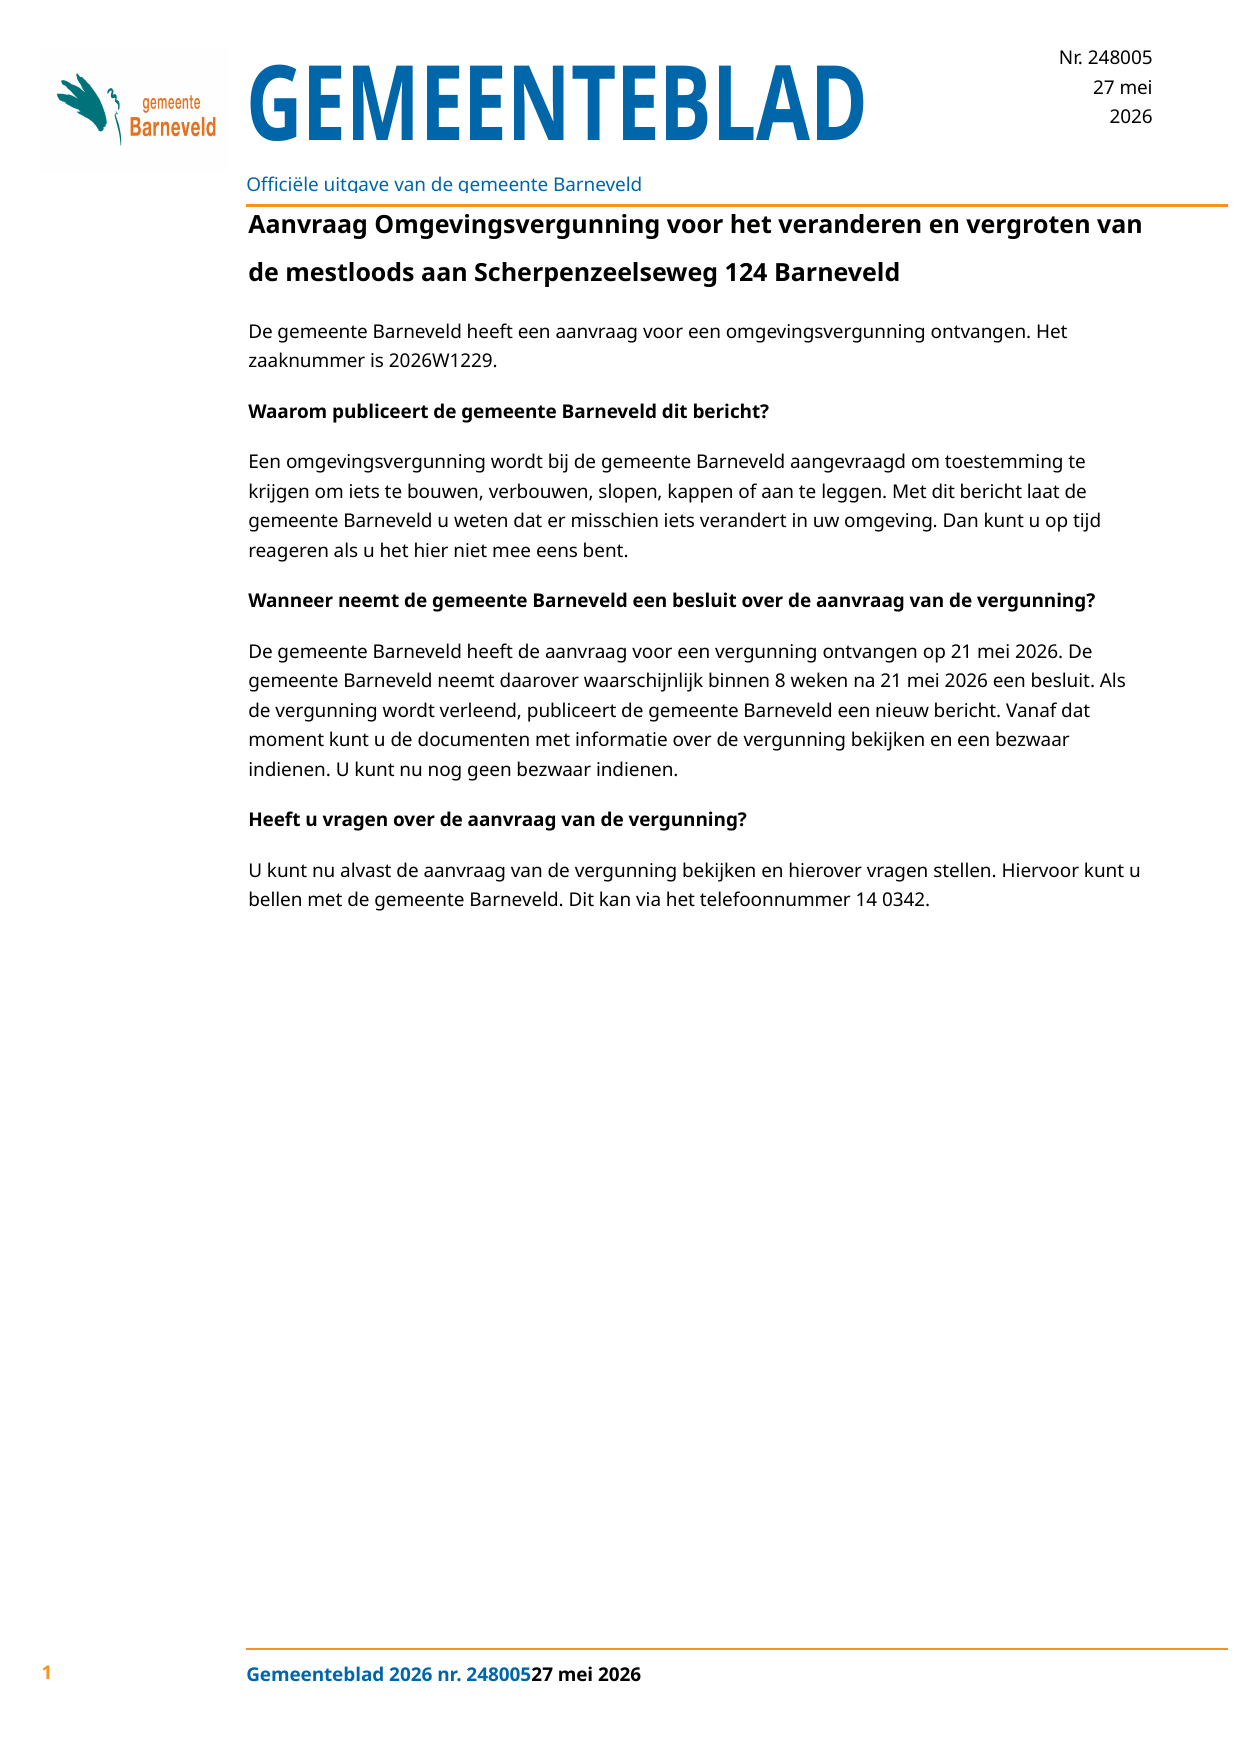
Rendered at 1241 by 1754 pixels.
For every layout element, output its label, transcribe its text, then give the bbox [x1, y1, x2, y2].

text Heeft u vragen over de aanvraag van de vergunning? [248, 807, 1152, 832]
picture [41, 47, 231, 172]
text De gemeente Barneveld heeft de aanvraag voor een vergunning ontvangen op 21 mei 2026. De gemeente Barneveld neemt daarover waarschijnlijk binnen 8 weken na 21 mei 2026 een besluit. Als de vergunning wordt verleend, publiceert de gemeente Barneveld een nieuw bericht. Vanaf dat moment kunt u de documenten met informatie over de vergunning bekijken en een bezwaar indienen. U kunt nu nog geen bezwaar indienen. [248, 638, 1152, 782]
text Wanneer neemt de gemeente Barneveld een besluit over de aanvraag van de vergunning? [248, 587, 1152, 613]
text De gemeente Barneveld heeft een aanvraag voor een omgevingsvergunning ontvangen. Het zaaknummer is 2026W1229. [248, 318, 1152, 373]
text Waarom publiceert de gemeente Barneveld dit bericht? [248, 398, 1152, 424]
text U kunt nu alvast de aanvraag van de vergunning bekijken en hierover vragen stellen. Hiervoor kunt u bellen met de gemeente Barneveld. Dit kan via het telefoonnummer 14 0342. [248, 857, 1152, 912]
text Een omgevingsvergunning wordt bij de gemeente Barneveld aangevraagd om toestemming te krijgen om iets te bouwen, verbouwen, slopen, kappen of aan te leggen. Met dit bericht laat de gemeente Barneveld u weten dat er misschien iets verandert in uw omgeving. Dan kunt u op tijd reageren als u het hier niet mee eens bent. [248, 448, 1152, 563]
text Aanvraag Omgevingsvergunning voor het veranderen en vergroten van de mestloods aan Scherpenzeelseweg 124 Barneveld [248, 207, 1152, 288]
